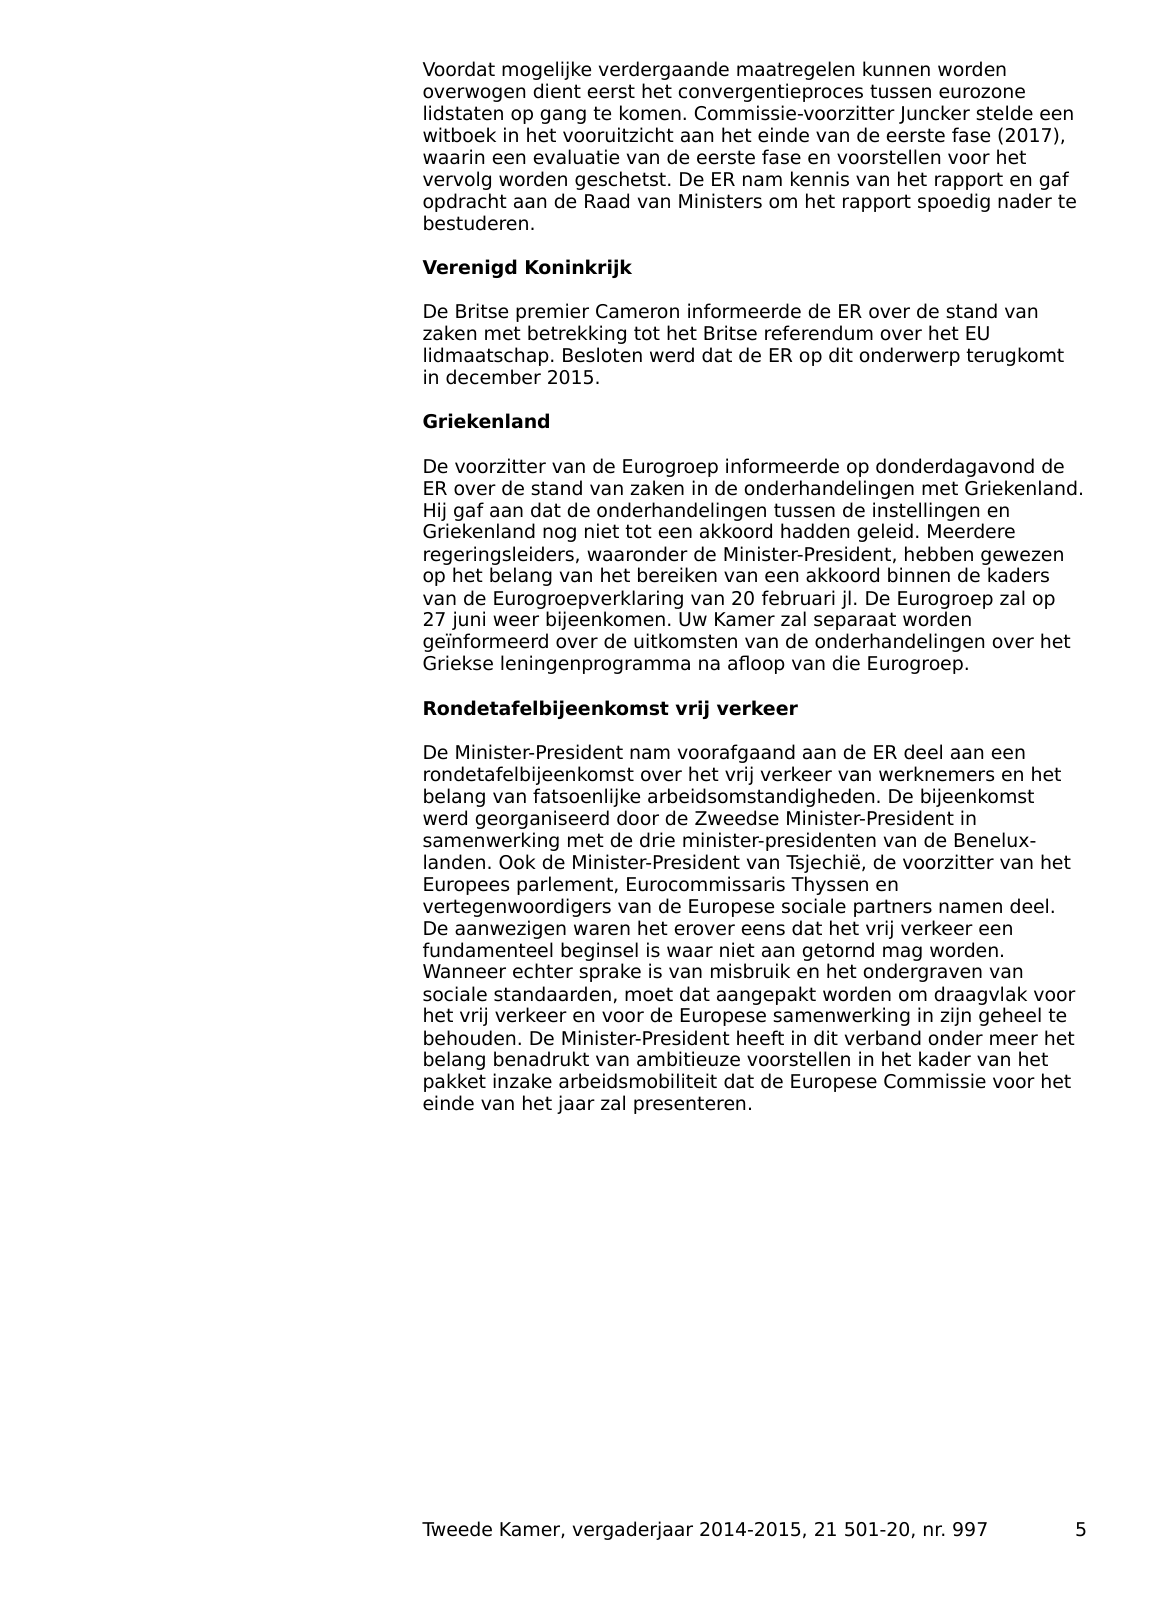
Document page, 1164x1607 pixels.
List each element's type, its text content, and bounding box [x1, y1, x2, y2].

text Voordat mogelijke verdergaande maatregelen kunnen worden overwogen dient eerst het convergentieproces tussen eurozone lidstaten op gang te komen. Commissie-voorzitter Juncker stelde een witboek in het vooruitzicht aan het einde van de eerste fase (2017), waarin een evaluatie van de eerste fase en voorstellen voor het vervolg worden geschetst. De ER nam kennis van het rapport en gaf opdracht aan de Raad van Ministers om het rapport spoedig nader te bestuderen. [422, 59, 1087, 235]
subtitle Rondetafelbijeenkomst vrij verkeer [422, 697, 1087, 719]
subtitle Griekenland [422, 411, 1087, 433]
subtitle Verenigd Koninkrijk [422, 257, 1087, 279]
text De voorzitter van de Eurogroep informeerde op donderdagavond de ER over de stand van zaken in de onderhandelingen met Griekenland. Hij gaf aan dat de onderhandelingen tussen de instellingen en Griekenland nog niet tot een akkoord hadden geleid. Meerdere regeringsleiders, waaronder de Minister-President, hebben gewezen op het belang van het bereiken van een akkoord binnen de kaders van de Eurogroepverklaring van 20 februari jl. De Eurogroep zal op 27 juni weer bijeenkomen. Uw Kamer zal separaat worden geïnformeerd over de uitkomsten van de onderhandelingen over het Griekse leningenprogramma na afloop van die Eurogroep. [422, 456, 1087, 675]
text De Minister-President nam voorafgaand aan de ER deel aan een rondetafelbijeenkomst over het vrij verkeer van werknemers en het belang van fatsoenlijke arbeidsomstandigheden. De bijeenkomst werd georganiseerd door de Zweedse Minister-President in samenwerking met de drie minister-presidenten van de Benelux-landen. Ook de Minister-President van Tsjechië, de voorzitter van het Europees parlement, Eurocommissaris Thyssen en vertegenwoordigers van de Europese sociale partners namen deel. De aanwezigen waren het erover eens dat het vrij verkeer een fundamenteel beginsel is waar niet aan getornd mag worden. Wanneer echter sprake is van misbruik en het ondergraven van sociale standaarden, moet dat aangepakt worden om draagvlak voor het vrij verkeer en voor de Europese samenwerking in zijn geheel te behouden. De Minister-President heeft in dit verband onder meer het belang benadrukt van ambitieuze voorstellen in het kader van het pakket inzake arbeidsmobiliteit dat de Europese Commissie voor het einde van het jaar zal presenteren. [422, 742, 1087, 1115]
text De Britse premier Cameron informeerde de ER over de stand van zaken met betrekking tot het Britse referendum over het EU lidmaatschap. Besloten werd dat de ER op dit onderwerp terugkomt in december 2015. [422, 301, 1087, 389]
